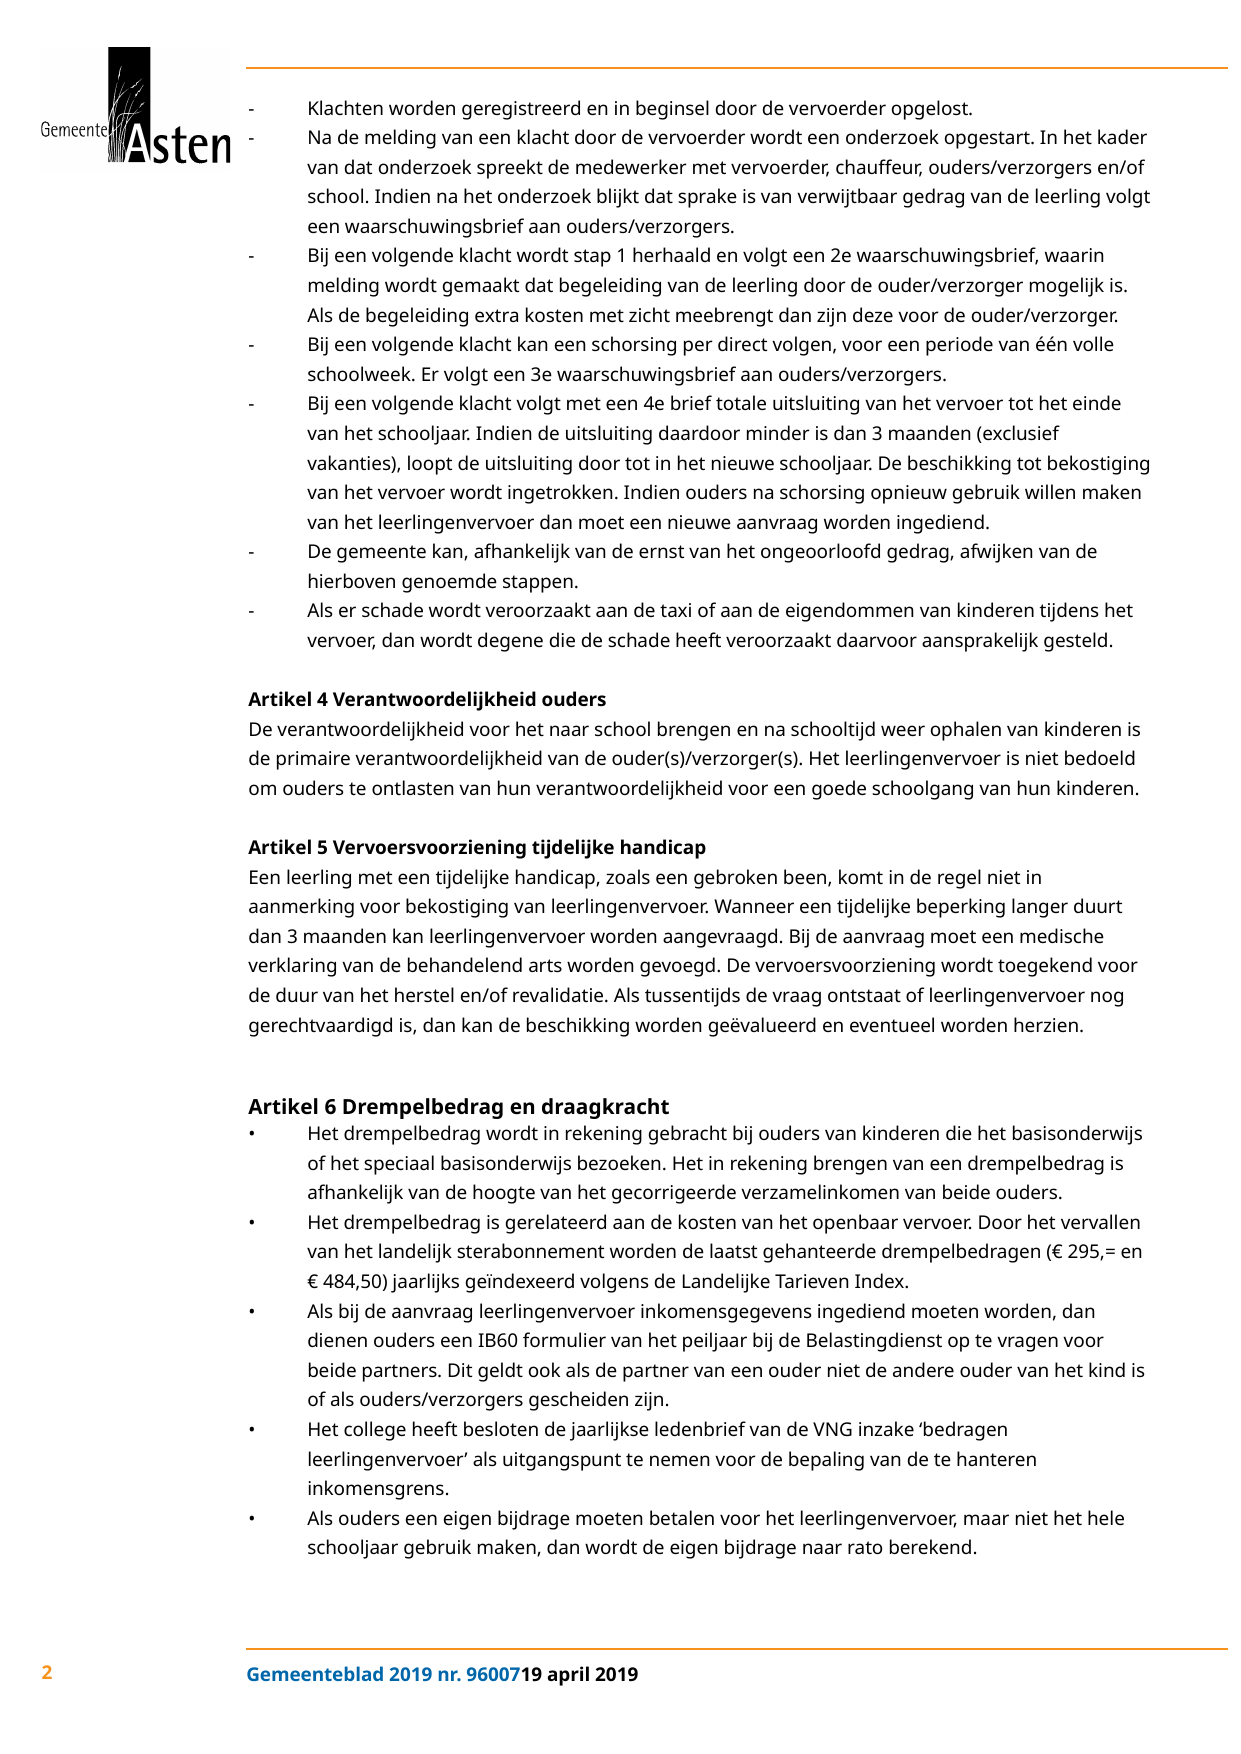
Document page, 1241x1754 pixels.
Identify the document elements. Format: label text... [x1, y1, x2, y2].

picture [41, 47, 231, 172]
list Bij een volgende klacht wordt stap 1 herhaald en volgt een 2e waarschuwingsbrief, waarin melding wordt gemaakt dat begeleiding van de leerling door de ouder/verzorger mogelijk is. Als de begeleiding extra kosten met zicht meebrengt dan zijn deze voor de ouder/verzorger. [248, 243, 1152, 328]
list Het drempelbedrag wordt in rekening gebracht bij ouders van kinderen die het basisonderwijs of het speciaal basisonderwijs bezoeken. Het in rekening brengen van een drempelbedrag is afhankelijk van de hoogte van het gecorrigeerde verzamelinkomen van beide ouders. [248, 1120, 1152, 1205]
list Als ouders een eigen bijdrage moeten betalen voor het leerlingenvervoer, maar niet het hele schooljaar gebruik maken, dan wordt de eigen bijdrage naar rato berekend. [248, 1505, 1152, 1560]
text De verantwoordelijkheid voor het naar school brengen en na schooltijd weer ophalen van kinderen is de primaire verantwoordelijkheid van de ouder(s)/verzorger(s). Het leerlingenvervoer is niet bedoeld om ouders te ontlasten van hun verantwoordelijkheid voor een goede schoolgang van hun kinderen. [248, 716, 1152, 801]
list Als bij de aanvraag leerlingenvervoer inkomensgegevens ingediend moeten worden, dan dienen ouders een IB60 formulier van het peiljaar bij de Belastingdienst op te vragen voor beide partners. Dit geldt ook als de partner van een ouder niet de andere ouder van het kind is of als ouders/verzorgers gescheiden zijn. [248, 1298, 1152, 1412]
list Bij een volgende klacht kan een schorsing per direct volgen, voor een periode van één volle schoolweek. Er volgt een 3e waarschuwingsbrief aan ouders/verzorgers. [248, 331, 1152, 387]
text Artikel 6 Drempelbedrag en draagkracht [248, 1092, 1152, 1120]
text Artikel 5 Vervoersvoorziening tijdelijke handicap [248, 834, 1152, 860]
list Als er schade wordt veroorzaakt aan de taxi of aan de eigendommen van kinderen tijdens het vervoer, dan wordt degene die de schade heeft veroorzaakt daarvoor aansprakelijk gesteld. [248, 598, 1152, 653]
list Na de melding van een klacht door de vervoerder wordt een onderzoek opgestart. In het kader van dat onderzoek spreekt de medewerker met vervoerder, chauffeur, ouders/verzorgers en/of school. Indien na het onderzoek blijkt dat sprake is van verwijtbaar gedrag van de leerling volgt een waarschuwingsbrief aan ouders/verzorgers. [248, 124, 1152, 239]
list Het drempelbedrag is gerelateerd aan de kosten van het openbaar vervoer. Door het vervallen van het landelijk sterabonnement worden de laatst gehanteerde drempelbedragen (€ 295,= en € 484,50) jaarlijks geïndexeerd volgens de Landelijke Tarieven Index. [248, 1209, 1152, 1294]
text Een leerling met een tijdelijke handicap, zoals een gebroken been, komt in de regel niet in aanmerking voor bekostiging van leerlingenvervoer. Wanneer een tijdelijke beperking langer duurt dan 3 maanden kan leerlingenvervoer worden aangevraagd. Bij de aanvraag moet een medische verklaring van de behandelend arts worden gevoegd. De vervoersvoorziening wordt toegekend voor de duur van het herstel en/of revalidatie. Als tussentijds de vraag ontstaat of leerlingenvervoer nog gerechtvaardigd is, dan kan de beschikking worden geëvalueerd en eventueel worden herzien. [248, 864, 1152, 1038]
list De gemeente kan, afhankelijk van de ernst van het ongeoorloofd gedrag, afwijken van de hierboven genoemde stappen. [248, 538, 1152, 594]
list Het college heeft besloten de jaarlijkse ledenbrief van de VNG inzake ‘bedragen leerlingenvervoer’ als uitgangspunt te nemen voor de bepaling van de te hanteren inkomensgrens. [248, 1416, 1152, 1501]
text Artikel 4 Verantwoordelijkheid ouders [248, 686, 1152, 712]
list Bij een volgende klacht volgt met een 4e brief totale uitsluiting van het vervoer tot het einde van het schooljaar. Indien de uitsluiting daardoor minder is dan 3 maanden (exclusief vakanties), loopt de uitsluiting door tot in het nieuwe schooljaar. De beschikking tot bekostiging van het vervoer wordt ingetrokken. Indien ouders na schorsing opnieuw gebruik willen maken van het leerlingenvervoer dan moet een nieuwe aanvraag worden ingediend. [248, 391, 1152, 535]
list Klachten worden geregistreerd en in beginsel door de vervoerder opgelost. [248, 95, 1152, 121]
